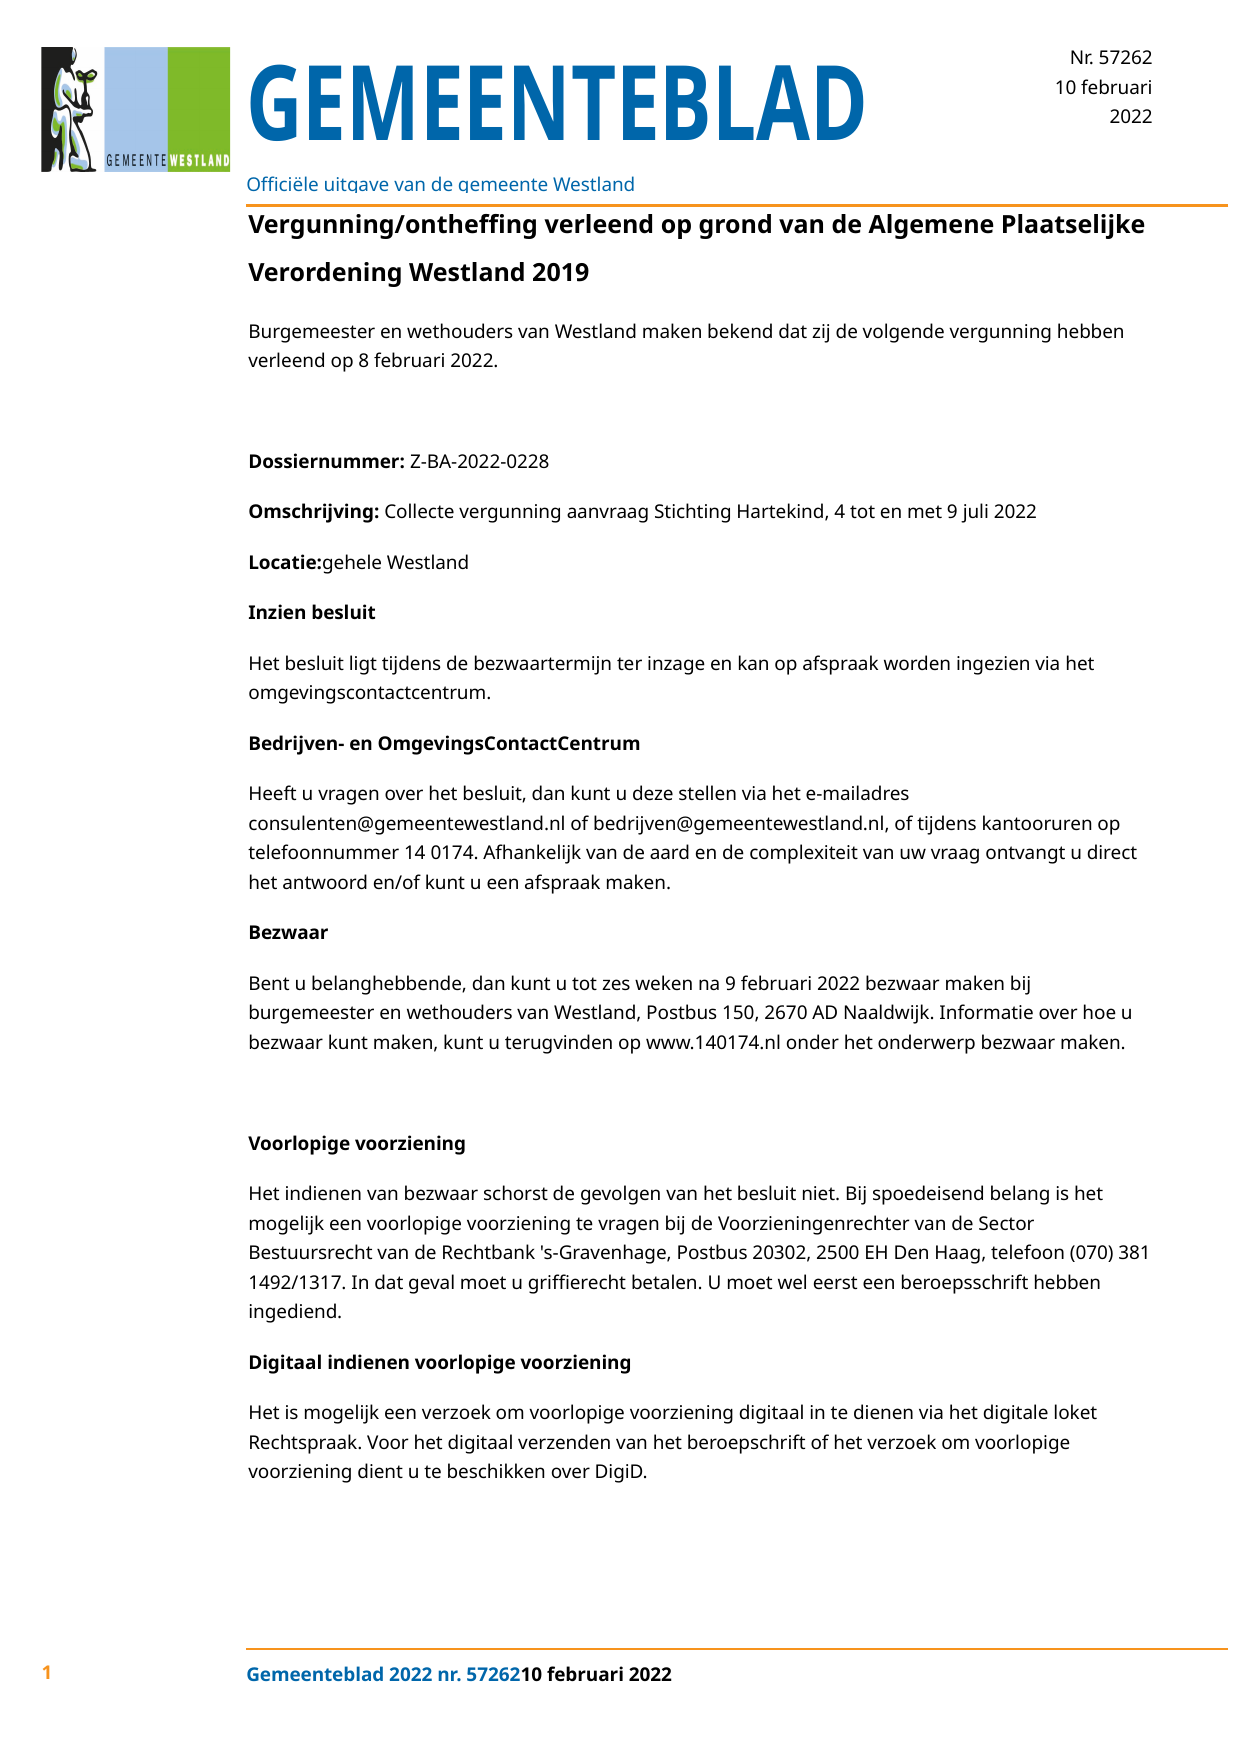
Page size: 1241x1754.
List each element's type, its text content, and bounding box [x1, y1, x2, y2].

text Vergunning/ontheffing verleend op grond van de Algemene Plaatselijke Verordening Westland 2019 [248, 207, 1152, 288]
text Bedrijven- en OmgevingsContactCentrum [248, 730, 1152, 756]
text Heeft u vragen over het besluit, dan kunt u deze stellen via het e-mailadres consulenten@gemeentewestland.nl of bedrijven@gemeentewestland.nl, of tijdens kantooruren op telefoonnummer 14 0174. Afhankelijk van de aard en de complexiteit van uw vraag ontvangt u direct het antwoord en/of kunt u een afspraak maken. [248, 780, 1152, 895]
text Digitaal indienen voorlopige voorziening [248, 1349, 1152, 1375]
text Het is mogelijk een verzoek om voorlopige voorziening digitaal in te dienen via het digitale loket Rechtspraak. Voor het digitaal verzenden van het beroepschrift of het verzoek om voorlopige voorziening dient u te beschikken over DigiD. [248, 1399, 1152, 1484]
text Bezwaar [248, 919, 1152, 945]
text Bent u belanghebbende, dan kunt u tot zes weken na 9 februari 2022 bezwaar maken bij burgemeester en wethouders van Westland, Postbus 150, 2670 AD Naaldwijk. Informatie over hoe u bezwaar kunt maken, kunt u terugvinden op www.140174.nl onder het onderwerp bezwaar maken. [248, 970, 1152, 1055]
text Dossiernummer: Z-BA-2022-0228 [248, 448, 1152, 474]
text Inzien besluit [248, 599, 1152, 625]
picture [41, 47, 231, 172]
text Omschrijving: Collecte vergunning aanvraag Stichting Hartekind, 4 tot en met 9 juli 2022 [248, 499, 1152, 524]
text Het besluit ligt tijdens de bezwaartermijn ter inzage en kan op afspraak worden ingezien via het omgevingscontactcentrum. [248, 650, 1152, 705]
text Burgemeester en wethouders van Westland maken bekend dat zij de volgende vergunning hebben verleend op 8 februari 2022. [248, 318, 1152, 373]
text Locatie:gehele Westland [248, 549, 1152, 575]
text Het indienen van bezwaar schorst de gevolgen van het besluit niet. Bij spoedeisend belang is het mogelijk een voorlopige voorziening te vragen bij de Voorzieningenrechter van de Sector Bestuursrecht van de Rechtbank 's-Gravenhage, Postbus 20302, 2500 EH Den Haag, telefoon (070) 381 1492/1317. In dat geval moet u griffierecht betalen. U moet wel eerst een beroepsschrift hebben ingediend. [248, 1180, 1152, 1324]
text Voorlopige voorziening [248, 1130, 1152, 1156]
